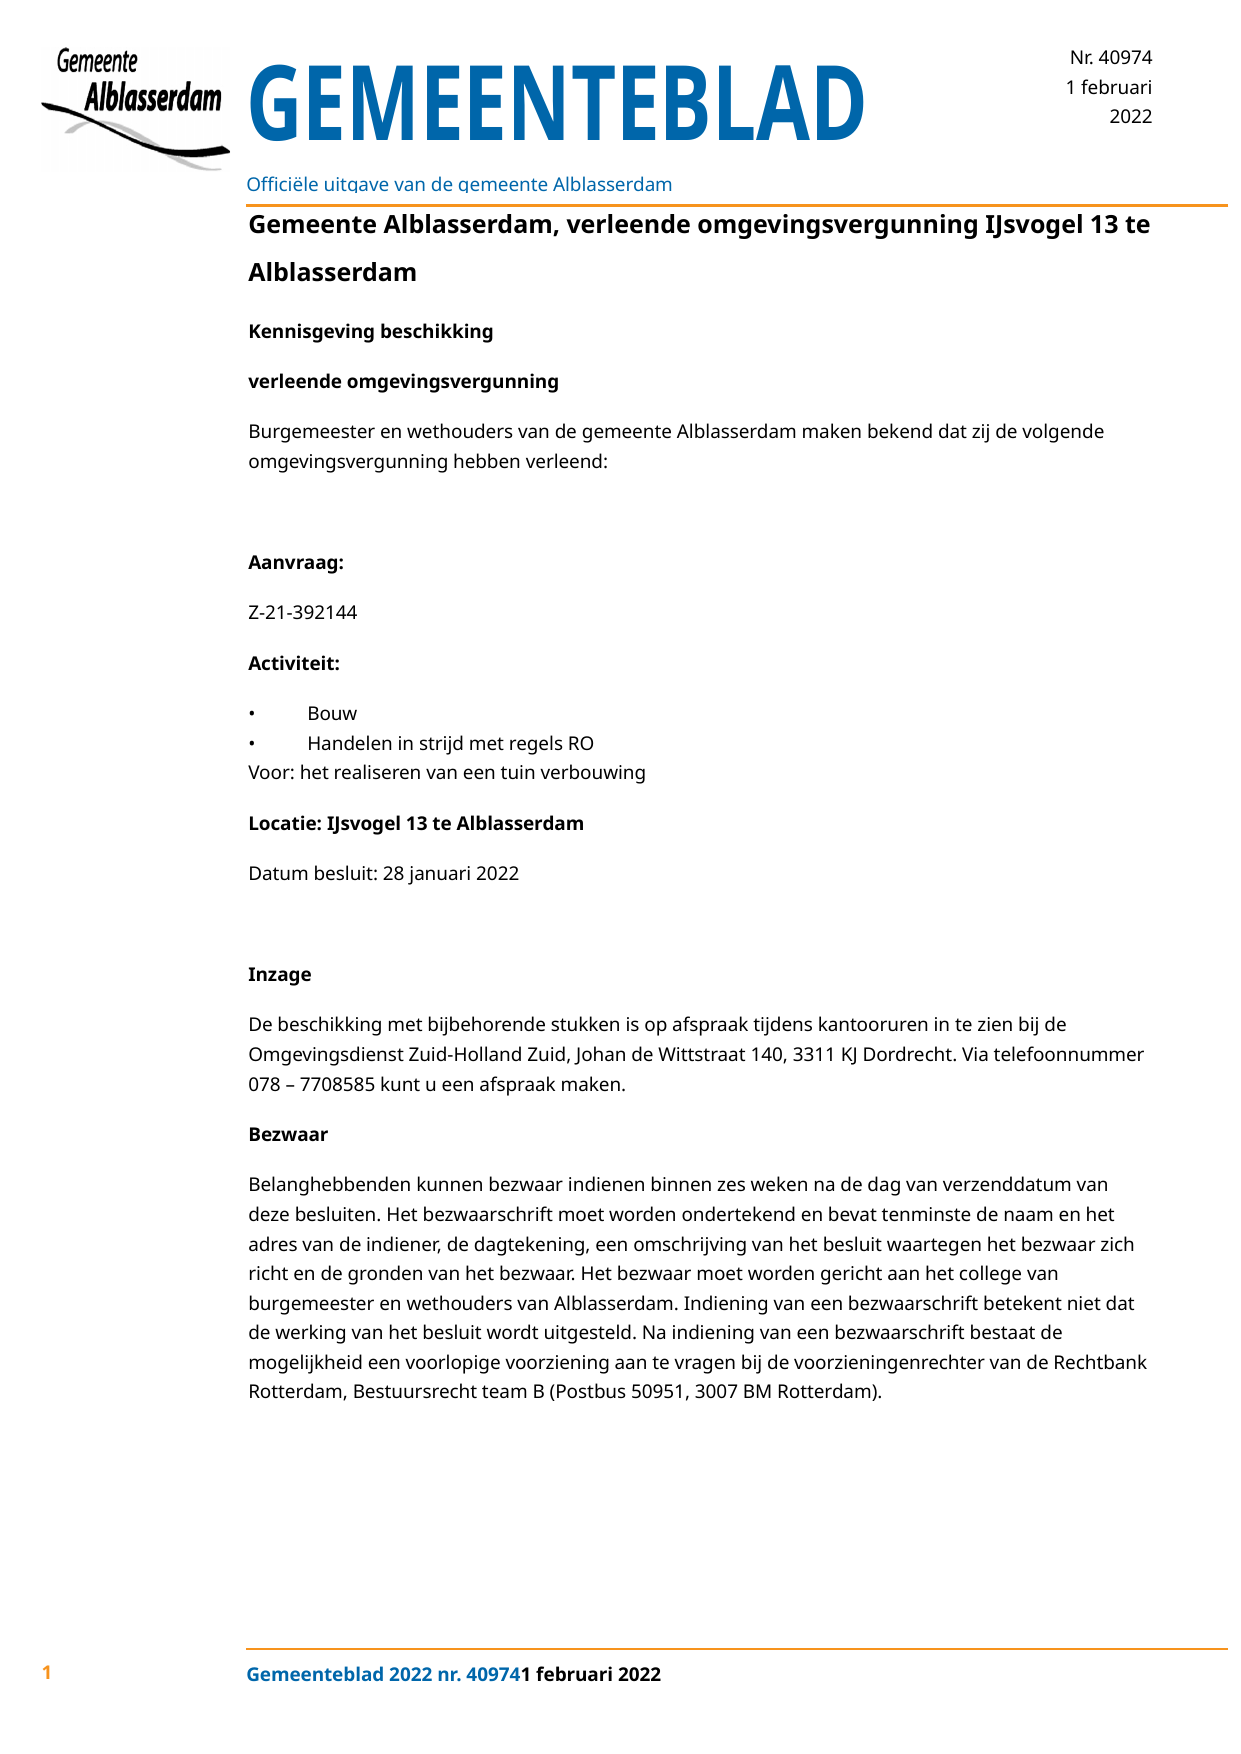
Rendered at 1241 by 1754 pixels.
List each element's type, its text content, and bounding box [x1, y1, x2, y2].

list Bouw [248, 700, 1152, 726]
text Belanghebbenden kunnen bezwaar indienen binnen zes weken na de dag van verzenddatum van deze besluiten. Het bezwaarschrift moet worden ondertekend en bevat tenminste de naam en het adres van de indiener, de dagtekening, een omschrijving van het besluit waartegen het bezwaar zich richt en de gronden van het bezwaar. Het bezwaar moet worden gericht aan het college van burgemeester en wethouders van Alblasserdam. Indiening van een bezwaarschrift betekent niet dat de werking van het besluit wordt uitgesteld. Na indiening van een bezwaarschrift bestaat de mogelijkheid een voorlopige voorziening aan te vragen bij de voorzieningenrechter van de Rechtbank Rotterdam, Bestuursrecht team B (Postbus 50951, 3007 BM Rotterdam). [248, 1172, 1152, 1404]
picture [41, 47, 231, 172]
text Kennisgeving beschikking [248, 318, 1152, 344]
text Datum besluit: 28 januari 2022 [248, 860, 1152, 886]
text Activiteit: [248, 650, 1152, 676]
text verleende omgevingsvergunning [248, 368, 1152, 394]
text Inzage [248, 961, 1152, 987]
text Voor: het realiseren van een tuin verbouwing [248, 759, 1152, 785]
text Gemeente Alblasserdam, verleende omgevingsvergunning IJsvogel 13 te Alblasserdam [248, 207, 1152, 288]
text De beschikking met bijbehorende stukken is op afspraak tijdens kantooruren in te zien bij de Omgevingsdienst Zuid-Holland Zuid, Johan de Wittstraat 140, 3311 KJ Dordrecht. Via telefoonnummer 078 – 7708585 kunt u een afspraak maken. [248, 1012, 1152, 1097]
text Bezwaar [248, 1121, 1152, 1147]
text Aanvraag: [248, 549, 1152, 575]
list Handelen in strijd met regels RO [248, 730, 1152, 756]
text Burgemeester en wethouders van de gemeente Alblasserdam maken bekend dat zij de volgende omgevingsvergunning hebben verleend: [248, 419, 1152, 474]
text Z-21-392144 [248, 599, 1152, 625]
text Locatie: IJsvogel 13 te Alblasserdam [248, 810, 1152, 836]
